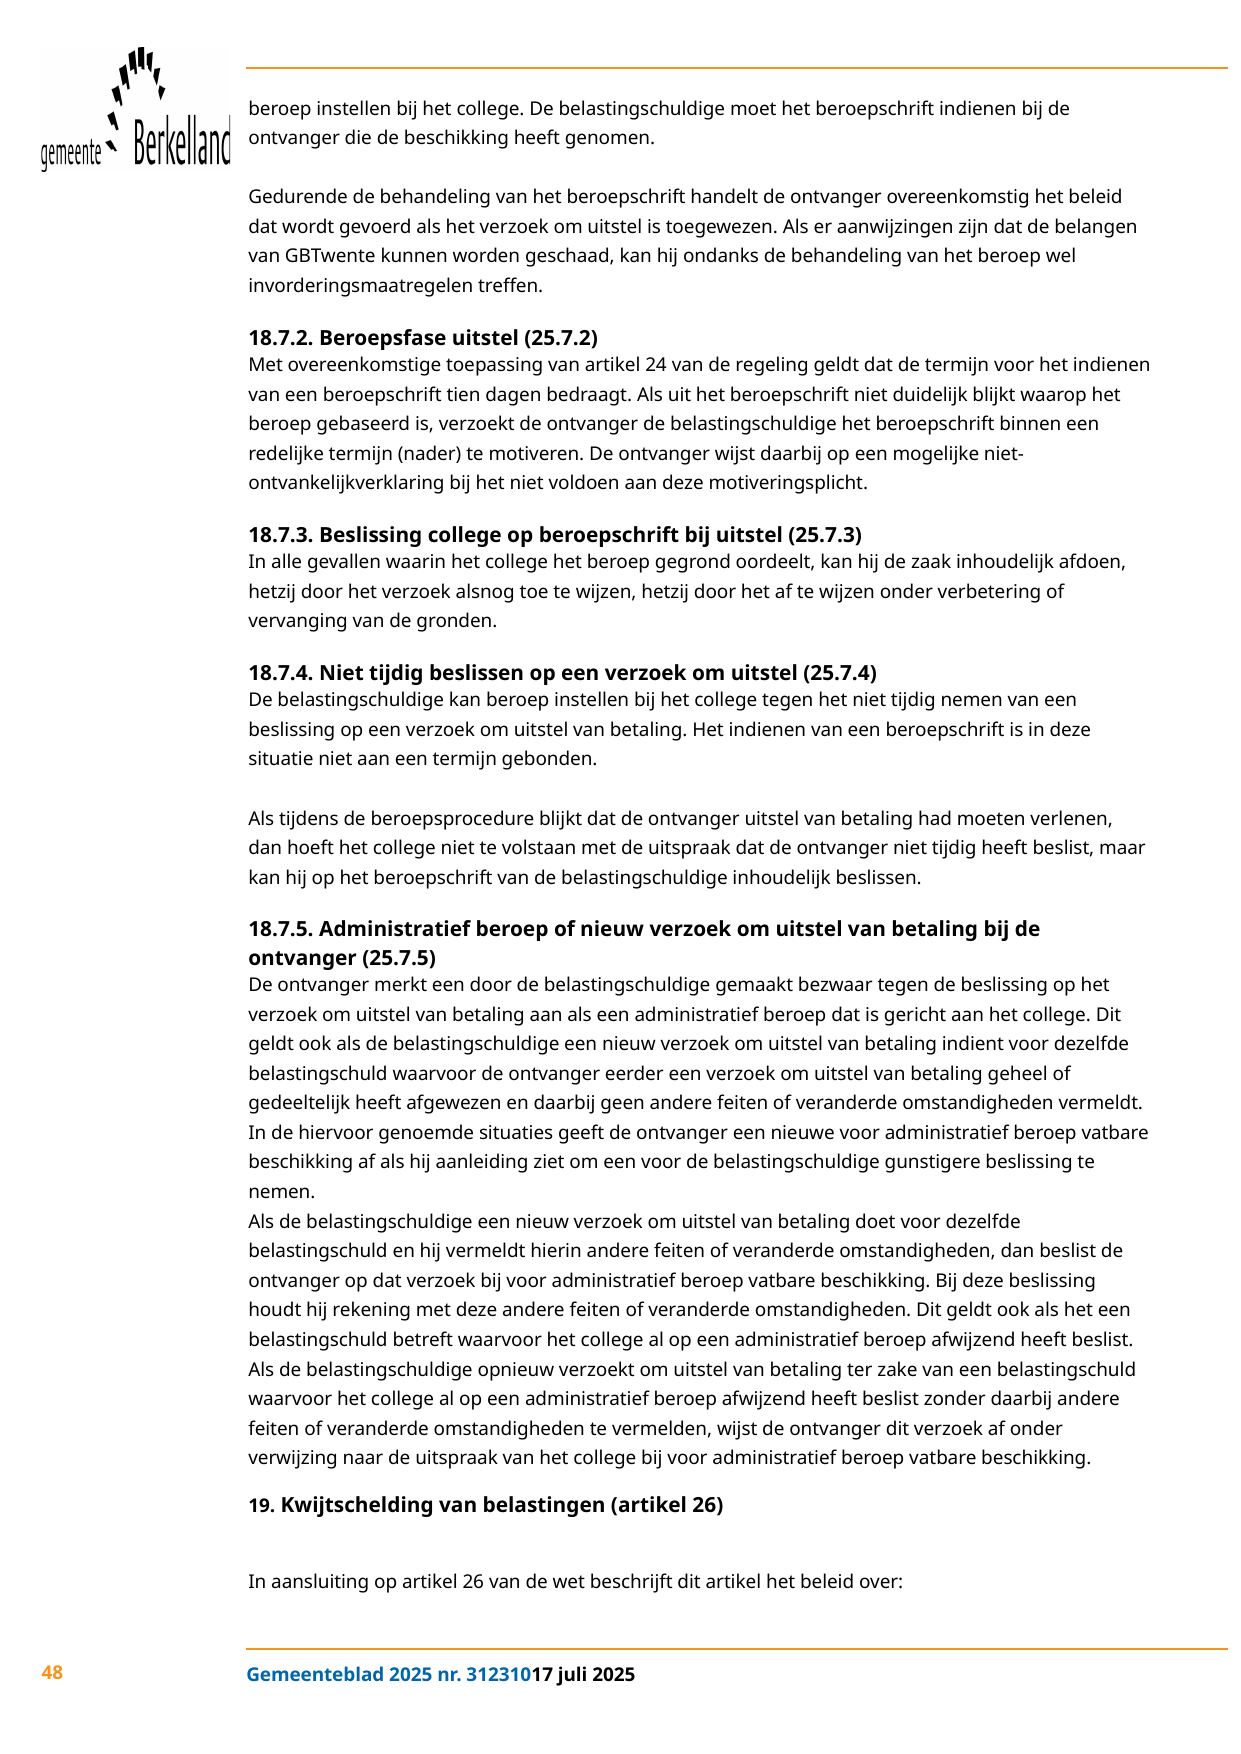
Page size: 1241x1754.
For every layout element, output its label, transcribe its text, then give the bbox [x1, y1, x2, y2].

text 18.7.2. Beroepsfase uitstel (25.7.2) [248, 323, 1152, 351]
text In aansluiting op artikel 26 van de wet beschrijft dit artikel het beleid over: [248, 1568, 1152, 1593]
text Met overeenkomstige toepassing van artikel 24 van de regeling geldt dat de termijn voor het indienen van een beroepschrift tien dagen bedraagt. Als uit het beroepschrift niet duidelijk blijkt waarop het beroep gebaseerd is, verzoekt de ontvanger de belastingschuldige het beroepschrift binnen een redelijke termijn (nader) te motiveren. De ontvanger wijst daarbij op een mogelijke niet-ontvankelijkverklaring bij het niet voldoen aan deze motiveringsplicht. [248, 351, 1152, 495]
text Gedurende de behandeling van het beroepschrift handelt de ontvanger overeenkomstig het beleid dat wordt gevoerd als het verzoek om uitstel is toegewezen. Als er aanwijzingen zijn dat de belangen van GBTwente kunnen worden geschaad, kan hij ondanks de behandeling van het beroep wel invorderingsmaatregelen treffen. [248, 183, 1152, 298]
text Als de belastingschuldige opnieuw verzoekt om uitstel van betaling ter zake van een belastingschuld waarvoor het college al op een administratief beroep afwijzend heeft beslist zonder daarbij andere feiten of veranderde omstandigheden te vermelden, wijst de ontvanger dit verzoek af onder verwijzing naar de uitspraak van het college bij voor administratief beroep vatbare beschikking. [248, 1356, 1152, 1470]
text De ontvanger merkt een door de belastingschuldige gemaakt bezwaar tegen de beslissing op het verzoek om uitstel van betaling aan als een administratief beroep dat is gericht aan het college. Dit geldt ook als de belastingschuldige een nieuw verzoek om uitstel van betaling indient voor dezelfde belastingschuld waarvoor de ontvanger eerder een verzoek om uitstel van betaling geheel of gedeeltelijk heeft afgewezen en daarbij geen andere feiten of veranderde omstandigheden vermeldt. In de hiervoor genoemde situaties geeft de ontvanger een nieuwe voor administratief beroep vatbare beschikking af als hij aanleiding ziet om een voor de belastingschuldige gunstigere beslissing te nemen. [248, 971, 1152, 1204]
text 18.7.5. Administratief beroep of nieuw verzoek om uitstel van betaling bij de ontvanger (25.7.5) [248, 914, 1152, 971]
text Als tijdens de beroepsprocedure blijkt dat de ontvanger uitstel van betaling had moeten verlenen, dan hoeft het college niet te volstaan met de uitspraak dat de ontvanger niet tijdig heeft beslist, maar kan hij op het beroepschrift van de belastingschuldige inhoudelijk beslissen. [248, 805, 1152, 889]
text beroep instellen bij het college. De belastingschuldige moet het beroepschrift indienen bij de ontvanger die de beschikking heeft genomen. [248, 95, 1152, 150]
text 18.7.3. Beslissing college op beroepschrift bij uitstel (25.7.3) [248, 520, 1152, 548]
text Als de belastingschuldige een nieuw verzoek om uitstel van betaling doet voor dezelfde belastingschuld en hij vermeldt hierin andere feiten of veranderde omstandigheden, dan beslist de ontvanger op dat verzoek bij voor administratief beroep vatbare beschikking. Bij deze beslissing houdt hij rekening met deze andere feiten of veranderde omstandigheden. Dit geldt ook als het een belastingschuld betreft waarvoor het college al op een administratief beroep afwijzend heeft beslist. [248, 1208, 1152, 1352]
text 18.7.4. Niet tijdig beslissen op een verzoek om uitstel (25.7.4) [248, 658, 1152, 686]
text In alle gevallen waarin het college het beroep gegrond oordeelt, kan hij de zaak inhoudelijk afdoen, hetzij door het verzoek alsnog toe te wijzen, hetzij door het af te wijzen onder verbetering of vervanging van de gronden. [248, 548, 1152, 633]
text De belastingschuldige kan beroep instellen bij het college tegen het niet tijdig nemen van een beslissing op een verzoek om uitstel van betaling. Het indienen van een beroepschrift is in deze situatie niet aan een termijn gebonden. [248, 686, 1152, 771]
picture [41, 47, 231, 172]
text 19. Kwijtschelding van belastingen (artikel 26) [248, 1490, 1152, 1518]
